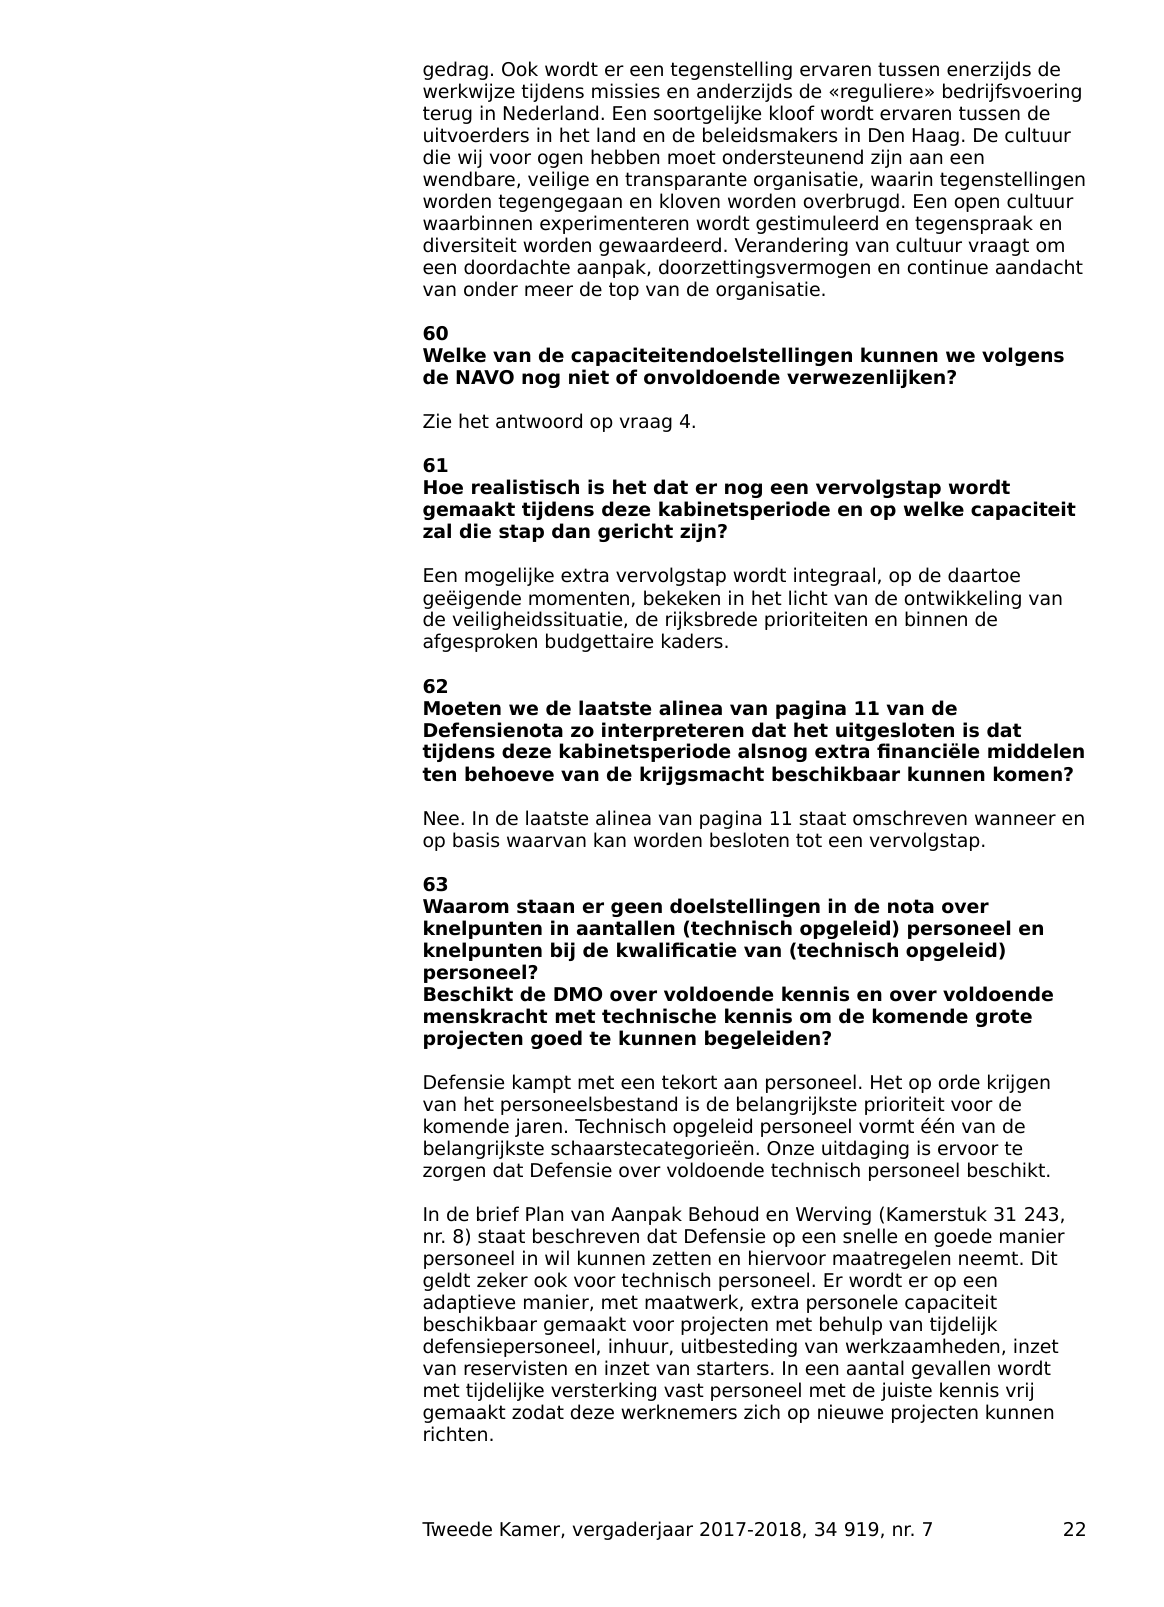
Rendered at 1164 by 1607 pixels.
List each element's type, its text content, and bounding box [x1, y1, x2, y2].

text 61 [422, 455, 1087, 477]
text 62 [422, 676, 1087, 697]
text Moeten we de laatste alinea van pagina 11 van de Defensienota zo interpreteren dat het uitgesloten is dat tijdens deze kabinetsperiode alsnog extra financiële middelen ten behoeve van de krijgsmacht beschikbaar kunnen komen? [422, 697, 1087, 785]
text gedrag. Ook wordt er een tegenstelling ervaren tussen enerzijds de werkwijze tijdens missies en anderzijds de «reguliere» bedrijfsvoering terug in Nederland. Een soortgelijke kloof wordt ervaren tussen de uitvoerders in het land en de beleidsmakers in Den Haag. De cultuur die wij voor ogen hebben moet ondersteunend zijn aan een wendbare, veilige en transparante organisatie, waarin tegenstellingen worden tegengegaan en kloven worden overbrugd. Een open cultuur waarbinnen experimenteren wordt gestimuleerd en tegenspraak en diversiteit worden gewaardeerd. Verandering van cultuur vraagt om een doordachte aanpak, doorzettingsvermogen en continue aandacht van onder meer de top van de organisatie. [422, 59, 1087, 301]
text Een mogelijke extra vervolgstap wordt integraal, op de daartoe geëigende momenten, bekeken in het licht van de ontwikkeling van de veiligheidssituatie, de rijksbrede prioriteiten en binnen de afgesproken budgettaire kaders. [422, 565, 1087, 653]
text Zie het antwoord op vraag 4. [422, 411, 1087, 433]
text Waarom staan er geen doelstellingen in de nota over knelpunten in aantallen (technisch opgeleid) personeel en knelpunten bij de kwalificatie van (technisch opgeleid) personeel? [422, 896, 1087, 984]
text Welke van de capaciteitendoelstellingen kunnen we volgens de NAVO nog niet of onvoldoende verwezenlijken? [422, 345, 1087, 389]
text Beschikt de DMO over voldoende kennis en over voldoende menskracht met technische kennis om de komende grote projecten goed te kunnen begeleiden? [422, 984, 1087, 1049]
text Defensie kampt met een tekort aan personeel. Het op orde krijgen van het personeelsbestand is de belangrijkste prioriteit voor de komende jaren. Technisch opgeleid personeel vormt één van de belangrijkste schaarstecategorieën. Onze uitdaging is ervoor te zorgen dat Defensie over voldoende technisch personeel beschikt. [422, 1072, 1087, 1182]
text 63 [422, 874, 1087, 896]
text Nee. In de laatste alinea van pagina 11 staat omschreven wanneer en op basis waarvan kan worden besloten tot een vervolgstap. [422, 808, 1087, 852]
text In de brief Plan van Aanpak Behoud en Werving (Kamerstuk 31 243, nr. 8) staat beschreven dat Defensie op een snelle en goede manier personeel in wil kunnen zetten en hiervoor maatregelen neemt. Dit geldt zeker ook voor technisch personeel. Er wordt er op een adaptieve manier, met maatwerk, extra personele capaciteit beschikbaar gemaakt voor projecten met behulp van tijdelijk defensiepersoneel, inhuur, uitbesteding van werkzaamheden, inzet van reservisten en inzet van starters. In een aantal gevallen wordt met tijdelijke versterking vast personeel met de juiste kennis vrij gemaakt zodat deze werknemers zich op nieuwe projecten kunnen richten. [422, 1204, 1087, 1446]
text 60 [422, 323, 1087, 345]
text Hoe realistisch is het dat er nog een vervolgstap wordt gemaakt tijdens deze kabinetsperiode en op welke capaciteit zal die stap dan gericht zijn? [422, 477, 1087, 543]
